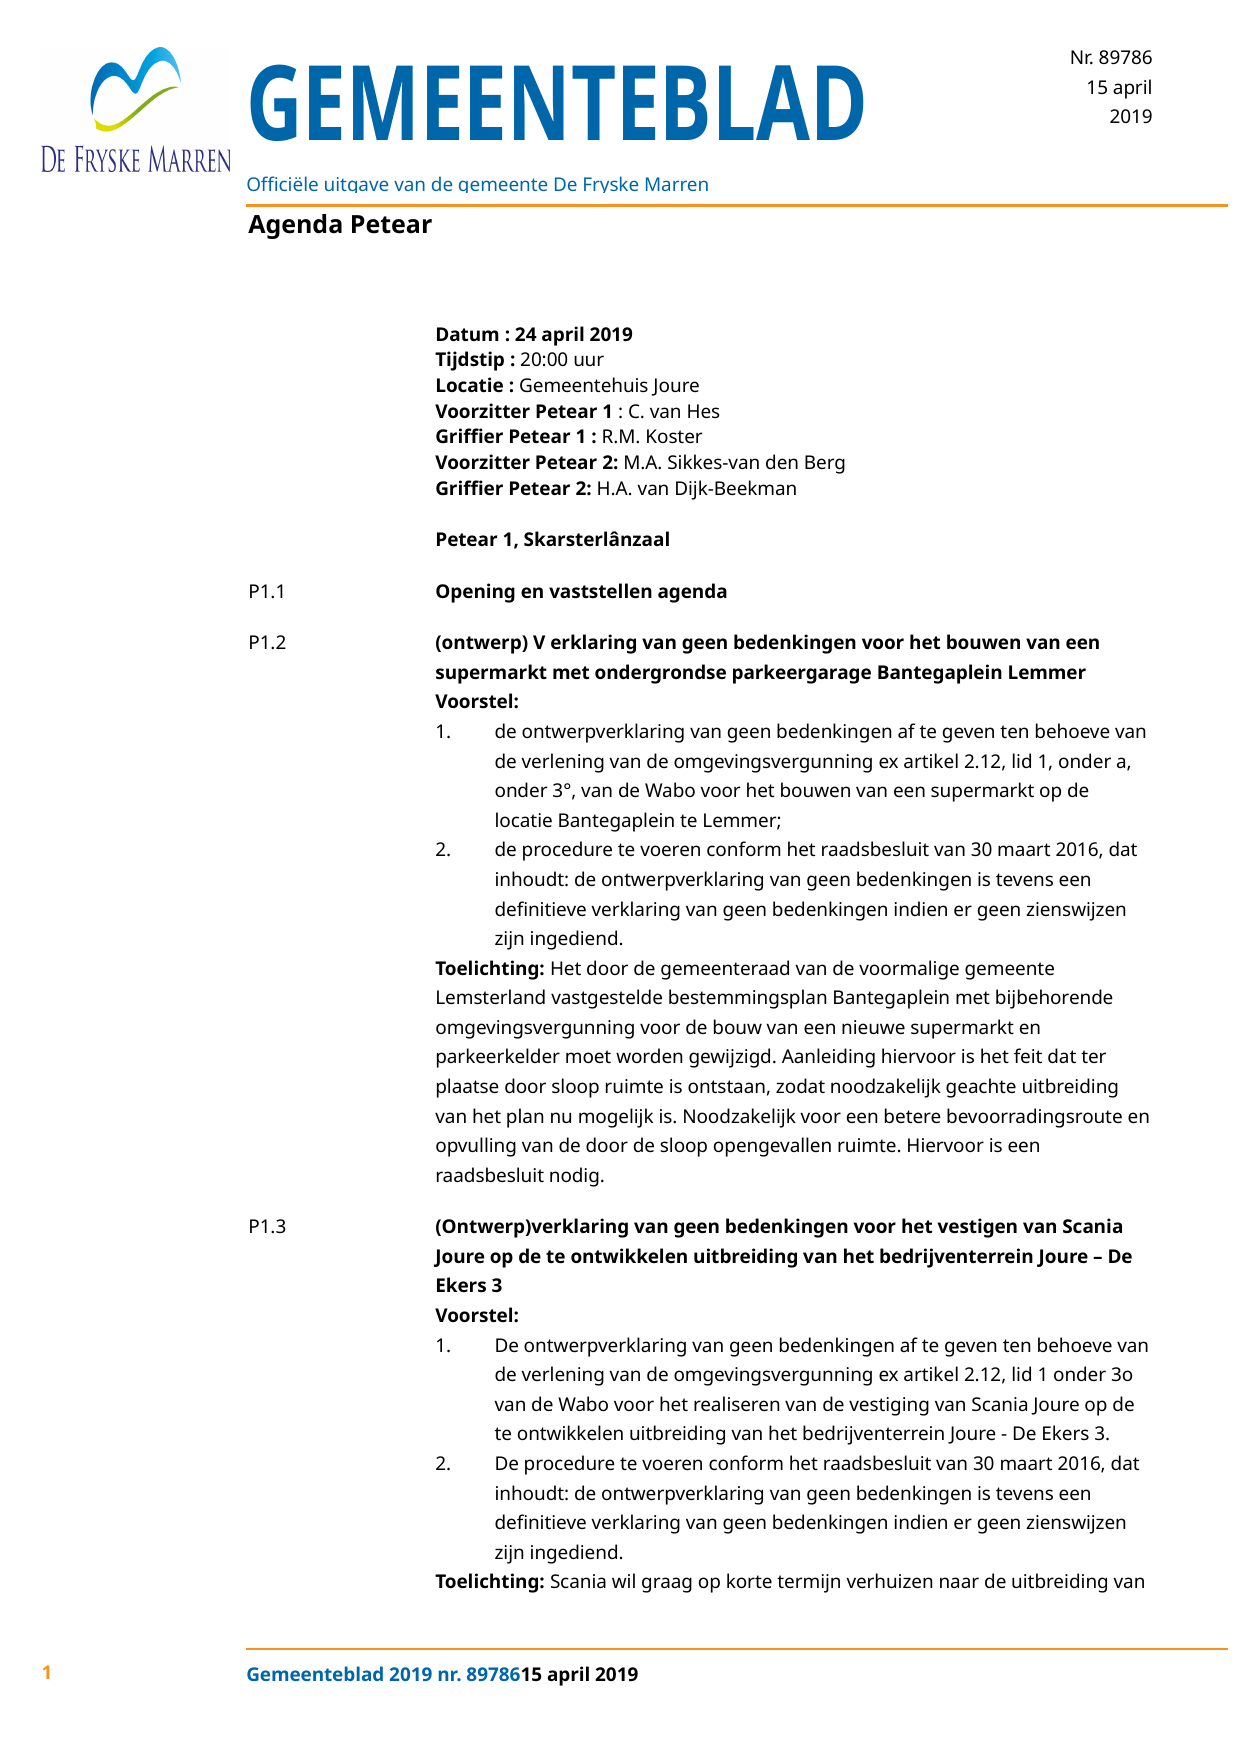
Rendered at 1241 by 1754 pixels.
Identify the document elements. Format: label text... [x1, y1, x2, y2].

table_cell (Ontwerp)verklaring van geen bedenkingen voor het vestigen van Scania Joure op de te ontwikkelen uitbreiding van het bedrijventerrein Joure – De Ekers 3 Voorstel: De ontwerpverklaring van geen bedenkingen af te geven ten behoeve van de verlening van de omgevingsvergunning ex artikel 2.12, lid 1 onder 3o van de Wabo voor het realiseren van de vestiging van Scania Joure op de te ontwikkelen uitbreiding van het bedrijventerrein Joure - De Ekers 3. De procedure te voeren conform het raadsbesluit van 30 maart 2016, dat inhoudt: de ontwerpverklaring van geen bedenkingen is tevens een definitieve verklaring van geen bedenkingen indien er geen zienswijzen zijn ingediend. Toelichting: Scania wil graag op korte termijn verhuizen naar de uitbreiding van [435, 1214, 1152, 1594]
table_cell [248, 501, 435, 527]
table_cell [248, 398, 435, 424]
table_cell [248, 527, 435, 552]
table_cell [248, 604, 435, 629]
table_cell [248, 372, 435, 398]
table_cell [248, 450, 435, 475]
table_cell [248, 347, 435, 372]
table_cell (ontwerp) V erklaring van geen bedenkingen voor het bouwen van een supermarkt met ondergrondse parkeergarage Bantegaplein Lemmer Voorstel: de ontwerpverklaring van geen bedenkingen af te geven ten behoeve van de verlening van de omgevingsvergunning ex artikel 2.12, lid 1, onder a, onder 3°, van de Wabo voor het bouwen van een supermarkt op de locatie Bantegaplein te Lemmer; de procedure te voeren conform het raadsbesluit van 30 maart 2016, dat inhoudt: de ontwerpverklaring van geen bedenkingen is tevens een definitieve verklaring van geen bedenkingen indien er geen zienswijzen zijn ingediend. Toelichting: Het door de gemeenteraad van de voormalige gemeente Lemsterland vastgestelde bestemmingsplan Bantegaplein met bijbehorende omgevingsvergunning voor de bouw van een nieuwe supermarkt en parkeerkelder moet worden gewijzigd. Aanleiding hiervoor is het feit dat ter plaatse door sloop ruimte is ontstaan, zodat noodzakelijk geachte uitbreiding van het plan nu mogelijk is. Noodzakelijk voor een betere bevoorradingsroute en opvulling van de door de sloop opengevallen ruimte. Hiervoor is een raadsbesluit nodig. [435, 630, 1152, 1188]
table_cell [435, 604, 1152, 629]
table_header [248, 321, 435, 347]
table_cell Tijdstip : 20:00 uur [435, 347, 1152, 372]
table_cell Locatie : Gemeentehuis Joure [435, 372, 1152, 398]
text Agenda Petear [248, 207, 1152, 241]
table_cell Voorzitter Petear 2: M.A. Sikkes-van den Berg [435, 450, 1152, 475]
table_cell [435, 501, 1152, 527]
table_cell [248, 553, 435, 578]
table_cell [248, 475, 435, 501]
table_cell [248, 424, 435, 449]
table_cell P1.2 [248, 630, 435, 1188]
table_cell Griffier Petear 1 : R.M. Koster [435, 424, 1152, 449]
table_cell Griffier Petear 2: H.A. van Dijk-Beekman [435, 475, 1152, 501]
table_cell [435, 553, 1152, 578]
table_cell Voorzitter Petear 1 : C. van Hes [435, 398, 1152, 424]
table_cell Opening en vaststellen agenda [435, 578, 1152, 604]
table_cell P1.1 [248, 578, 435, 604]
table_cell [435, 1188, 1152, 1213]
table_cell [248, 1188, 435, 1213]
table_cell P1.3 [248, 1214, 435, 1594]
table_cell Petear 1, Skarsterlânzaal [435, 527, 1152, 552]
picture [41, 47, 231, 172]
table_header Datum : 24 april 2019 [435, 321, 1152, 347]
